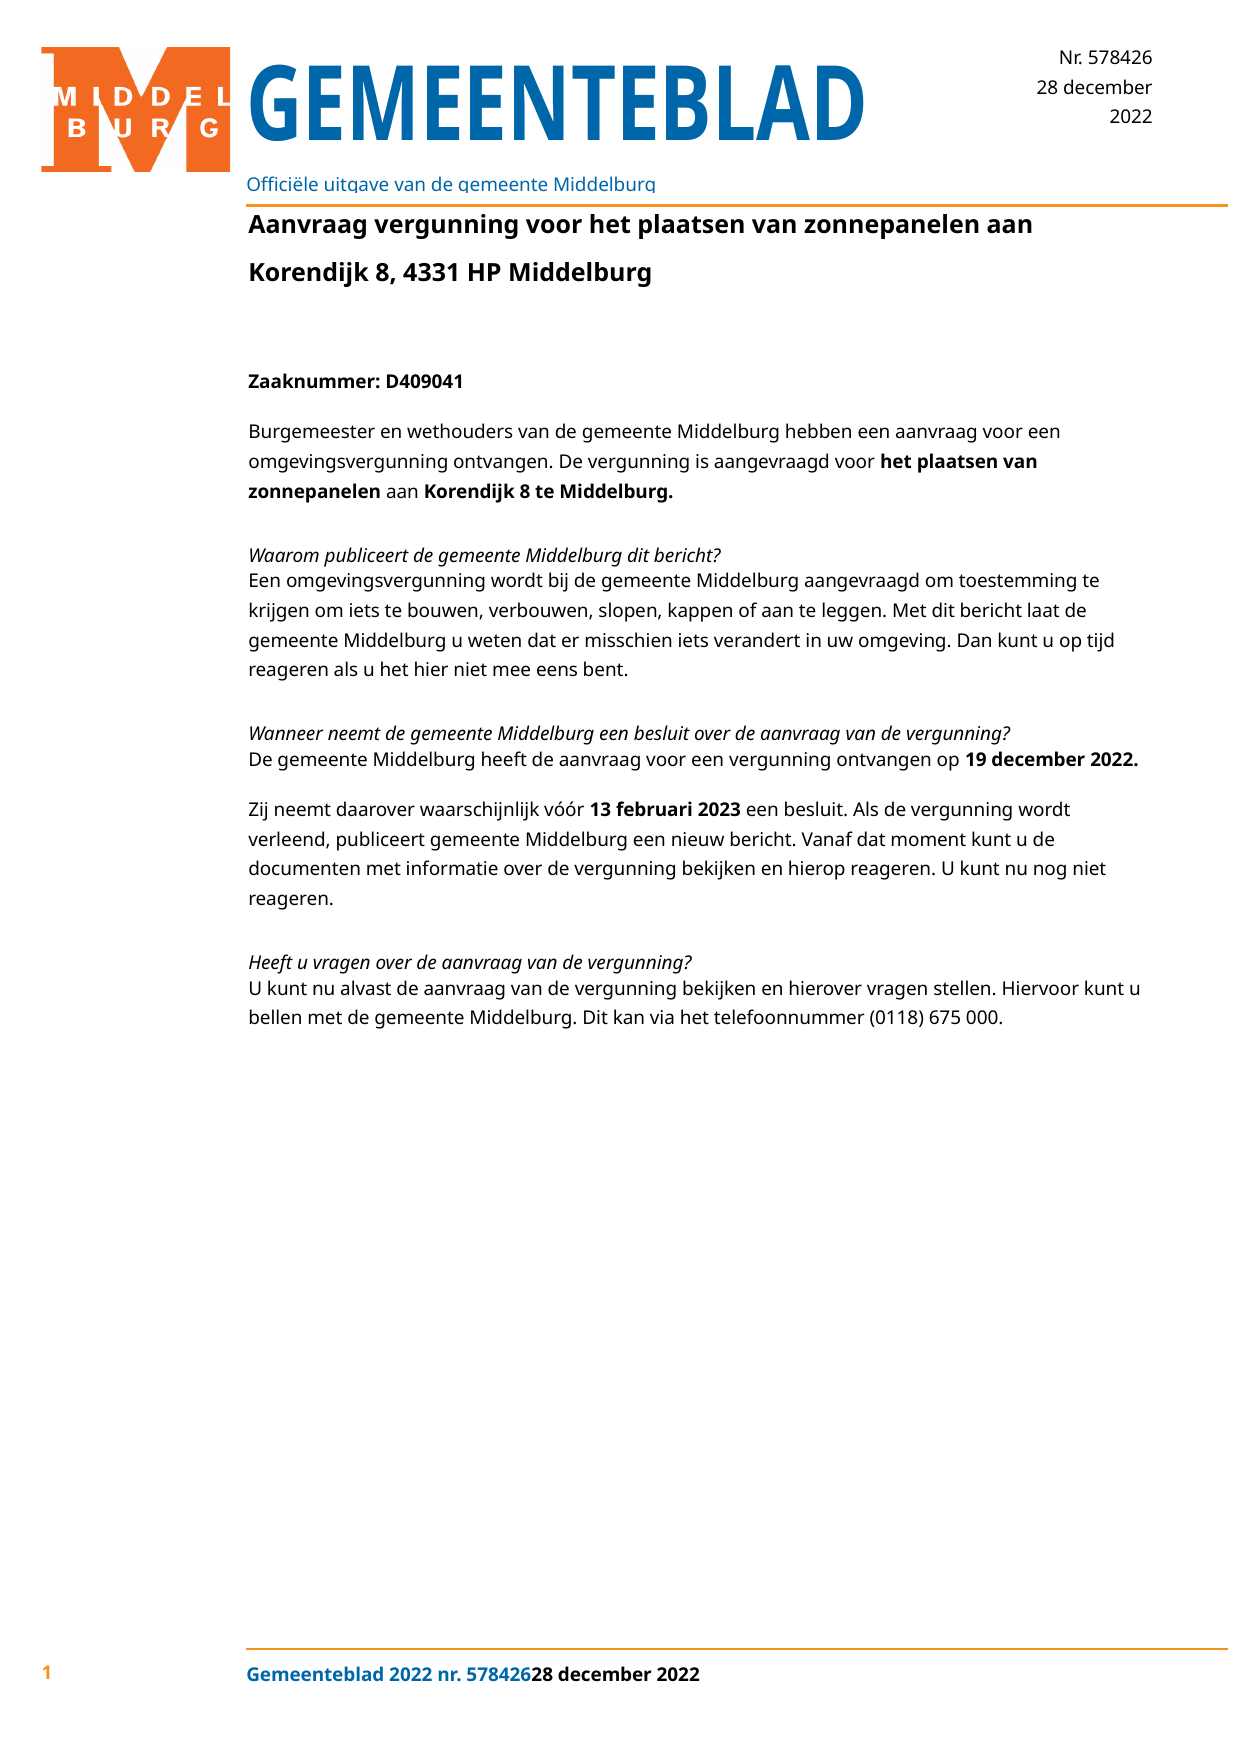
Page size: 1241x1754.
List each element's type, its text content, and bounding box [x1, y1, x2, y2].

text Aanvraag vergunning voor het plaatsen van zonnepanelen aan Korendijk 8, 4331 HP Middelburg [248, 207, 1152, 288]
text Zij neemt daarover waarschijnlijk vóór 13 februari 2023 een besluit. Als de vergunning wordt verleend, publiceert gemeente Middelburg een nieuw bericht. Vanaf dat moment kunt u de documenten met informatie over de vergunning bekijken en hierop reageren. U kunt nu nog niet reageren. [248, 796, 1152, 911]
picture [41, 47, 231, 172]
text Burgemeester en wethouders van de gemeente Middelburg hebben een aanvraag voor een omgevingsvergunning ontvangen. De vergunning is aangevraagd voor het plaatsen van zonnepanelen aan Korendijk 8 te Middelburg. [248, 419, 1152, 504]
text Wanneer neemt de gemeente Middelburg een besluit over de aanvraag van de vergunning? [248, 720, 1152, 746]
text De gemeente Middelburg heeft de aanvraag voor een vergunning ontvangen op 19 december 2022. [248, 746, 1152, 772]
text Heeft u vragen over de aanvraag van de vergunning? [248, 949, 1152, 975]
text Waarom publiceert de gemeente Middelburg dit bericht? [248, 542, 1152, 568]
text U kunt nu alvast de aanvraag van de vergunning bekijken en hierover vragen stellen. Hiervoor kunt u bellen met de gemeente Middelburg. Dit kan via het telefoonnummer (0118) 675 000. [248, 975, 1152, 1030]
text Zaaknummer: D409041 [248, 368, 1152, 394]
text Een omgevingsvergunning wordt bij de gemeente Middelburg aangevraagd om toestemming te krijgen om iets te bouwen, verbouwen, slopen, kappen of aan te leggen. Met dit bericht laat de gemeente Middelburg u weten dat er misschien iets verandert in uw omgeving. Dan kunt u op tijd reageren als u het hier niet mee eens bent. [248, 568, 1152, 682]
